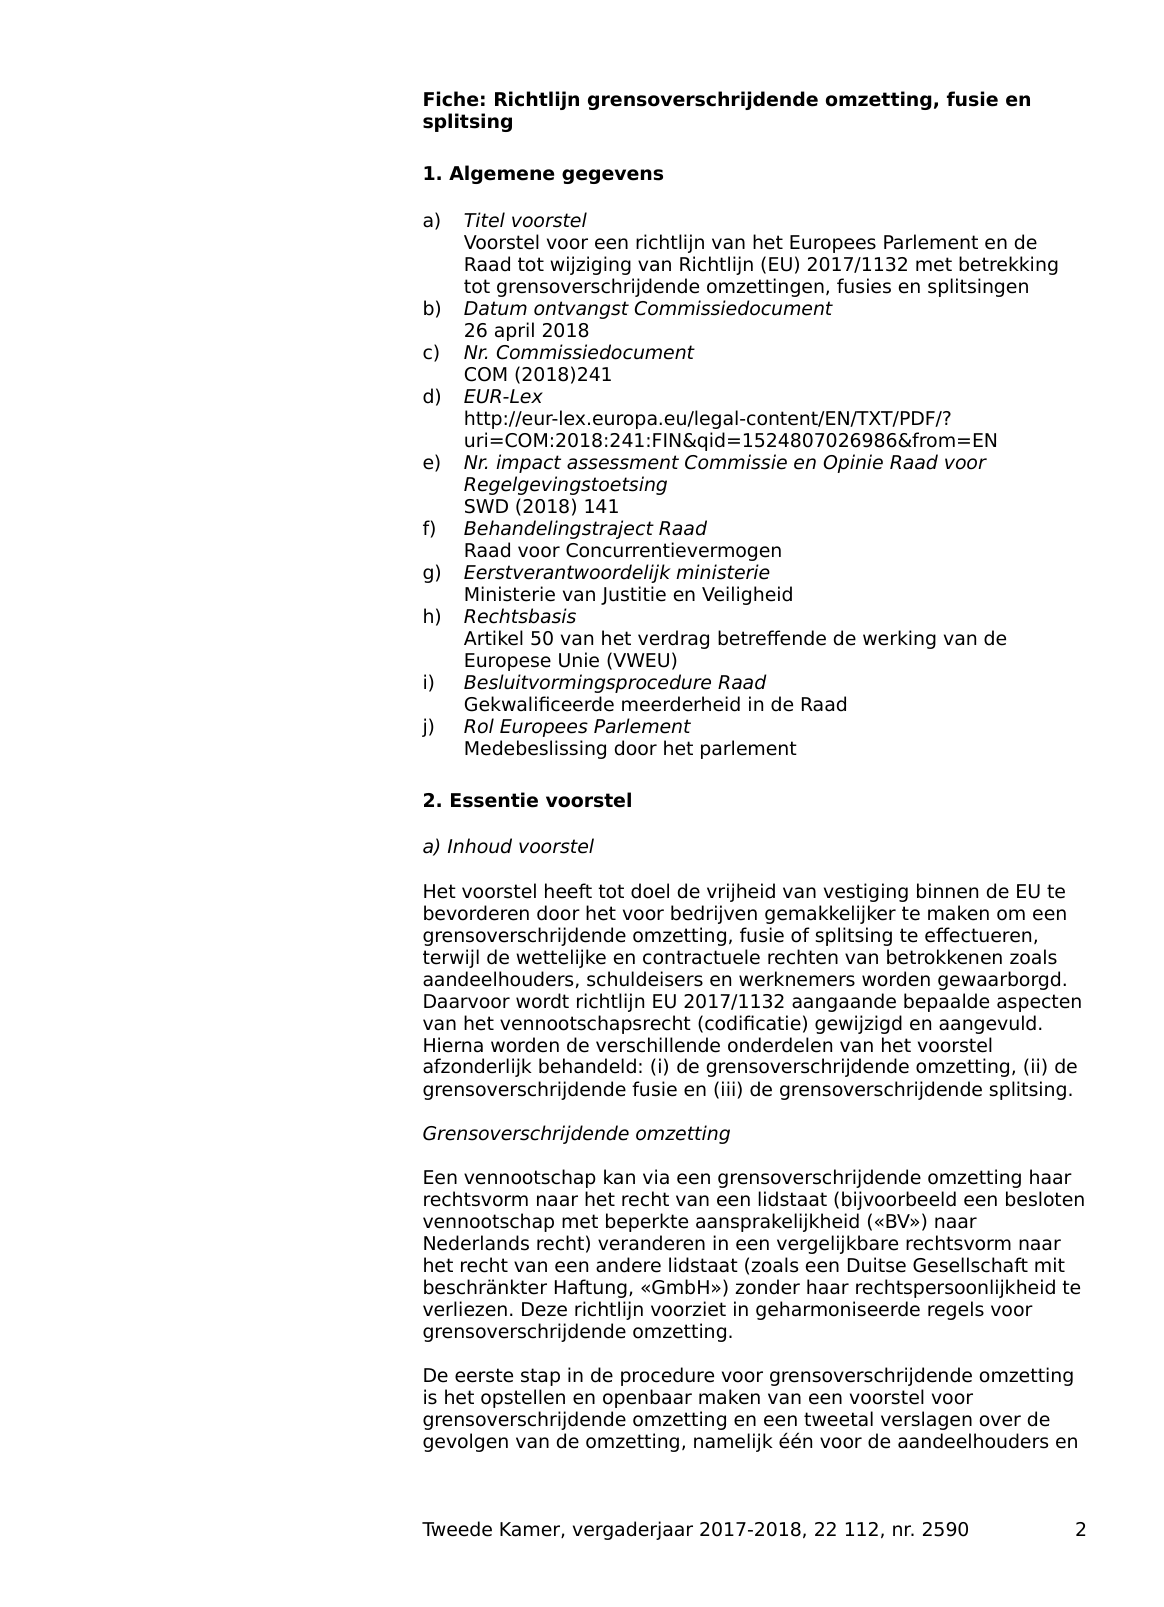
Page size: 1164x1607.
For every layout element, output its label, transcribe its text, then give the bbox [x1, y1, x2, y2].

text De eerste stap in de procedure voor grensoverschrijdende omzetting is het opstellen en openbaar maken van een voorstel voor grensoverschrijdende omzetting en een tweetal verslagen over de gevolgen van de omzetting, namelijk één voor de aandeelhouders en [422, 1365, 1087, 1453]
text a) Titel voorstel [422, 210, 1087, 232]
text Ministerie van Justitie en Veiligheid [464, 584, 1087, 606]
text Voorstel voor een richtlijn van het Europees Parlement en de Raad tot wijziging van Richtlijn (EU) 2017/1132 met betrekking tot grensoverschrijdende omzettingen, fusies en splitsingen [464, 232, 1087, 298]
text Raad voor Concurrentievermogen [464, 540, 1087, 562]
subtitle 2. Essentie voorstel [422, 789, 1087, 811]
text b) Datum ontvangst Commissiedocument [422, 298, 1087, 320]
text d) EUR-Lex [422, 386, 1087, 408]
text h) Rechtsbasis [422, 606, 1087, 628]
text c) Nr. Commissiedocument [422, 342, 1087, 364]
subtitle Grensoverschrijdende omzetting [422, 1123, 1087, 1144]
text Het voorstel heeft tot doel de vrijheid van vestiging binnen de EU te bevorderen door het voor bedrijven gemakkelijker te maken om een grensoverschrijdende omzetting, fusie of splitsing te effectueren, terwijl de wettelijke en contractuele rechten van betrokkenen zoals aandeelhouders, schuldeisers en werknemers worden gewaarborgd. Daarvoor wordt richtlijn EU 2017/1132 aangaande bepaalde aspecten van het vennootschapsrecht (codificatie) gewijzigd en aangevuld. Hierna worden de verschillende onderdelen van het voorstel afzonderlijk behandeld: (i) de grensoverschrijdende omzetting, (ii) de grensoverschrijdende fusie en (iii) de grensoverschrijdende splitsing. [422, 881, 1087, 1100]
text Artikel 50 van het verdrag betreffende de werking van de Europese Unie (VWEU) [464, 628, 1087, 672]
text Medebeslissing door het parlement [464, 737, 1087, 759]
text j) Rol Europees Parlement [422, 716, 1087, 737]
text SWD (2018) 141 [464, 496, 1087, 518]
subtitle Fiche: Richtlijn grensoverschrijdende omzetting, fusie en splitsing [422, 89, 1087, 133]
text 26 april 2018 [464, 320, 1087, 342]
subtitle a) Inhoud voorstel [422, 836, 1087, 858]
text http://eur-lex.europa.eu/legal-content/EN/TXT/PDF/?uri=COM:2018:241:FIN&qid=1524807026986&from=EN [464, 408, 1087, 452]
text e) Nr. impact assessment Commissie en Opinie Raad voor Regelgevingstoetsing [422, 452, 1087, 496]
text f) Behandelingstraject Raad [422, 518, 1087, 540]
text Een vennootschap kan via een grensoverschrijdende omzetting haar rechtsvorm naar het recht van een lidstaat (bijvoorbeeld een besloten vennootschap met beperkte aansprakelijkheid («BV») naar Nederlands recht) veranderen in een vergelijkbare rechtsvorm naar het recht van een andere lidstaat (zoals een Duitse Gesellschaft mit beschränkter Haftung, «GmbH») zonder haar rechtspersoonlijkheid te verliezen. Deze richtlijn voorziet in geharmoniseerde regels voor grensoverschrijdende omzetting. [422, 1167, 1087, 1343]
subtitle 1. Algemene gegevens [422, 163, 1087, 185]
text i) Besluitvormingsprocedure Raad [422, 672, 1087, 693]
text g) Eerstverantwoordelijk ministerie [422, 562, 1087, 584]
text Gekwalificeerde meerderheid in de Raad [464, 693, 1087, 716]
text COM (2018)241 [464, 364, 1087, 386]
